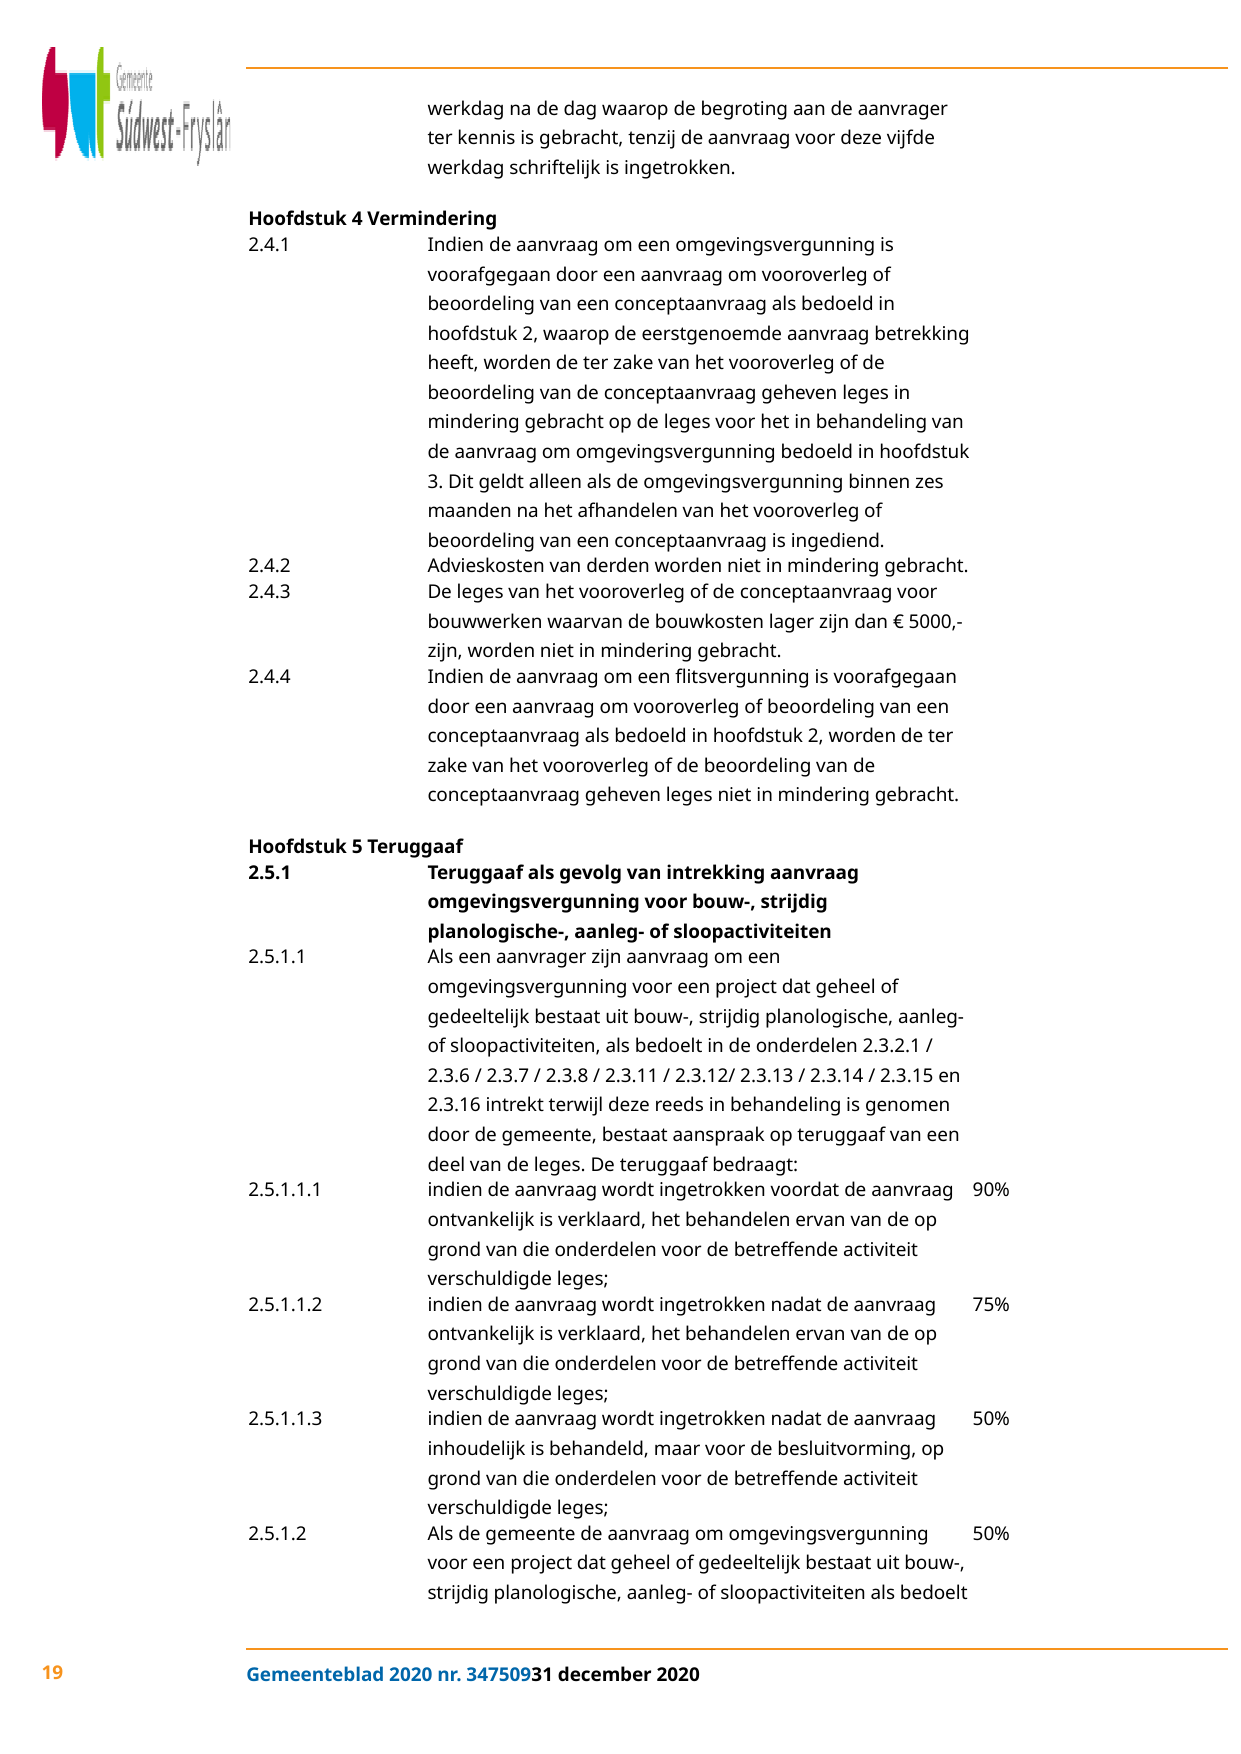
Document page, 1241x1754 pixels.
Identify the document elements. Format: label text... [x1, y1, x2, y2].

table_cell [973, 553, 1152, 578]
table_cell 2.4.2 [248, 553, 427, 578]
table_cell [973, 859, 1152, 944]
table_cell Hoofdstuk 4 Vermindering [248, 205, 1152, 231]
table_cell [973, 944, 1152, 1177]
table_cell Teruggaaf als gevolg van intrekking aanvraag omgevingsvergunning voor bouw-, strijdig planologische-, aanleg- of sloopactiviteiten [427, 859, 972, 944]
table_cell Als een aanvrager zijn aanvraag om een omgevingsvergunning voor een project dat geheel of gedeeltelijk bestaat uit bouw-, strijdig planologische, aanleg- of sloopactiviteiten, als bedoelt in de onderdelen 2.3.2.1 / 2.3.6 / 2.3.7 / 2.3.8 / 2.3.11 / 2.3.12/ 2.3.13 / 2.3.14 / 2.3.15 en 2.3.16 intrekt terwijl deze reeds in behandeling is genomen door de gemeente, bestaat aanspraak op teruggaaf van een deel van de leges. De teruggaaf bedraagt: [427, 944, 972, 1177]
table_cell 2.5.1.2 [248, 1520, 427, 1605]
table_cell 2.5.1 [248, 859, 427, 944]
table_cell [427, 180, 972, 205]
table_cell 2.4.3 [248, 579, 427, 663]
table_cell Indien de aanvraag om een flitsvergunning is voorafgegaan door een aanvraag om vooroverleg of beoordeling van een conceptaanvraag als bedoeld in hoofdstuk 2, worden de ter zake van het vooroverleg of de beoordeling van de conceptaanvraag geheven leges niet in mindering gebracht. [427, 663, 972, 807]
table_cell 2.5.1.1.1 [248, 1177, 427, 1291]
table_cell Advieskosten van derden worden niet in mindering gebracht. [427, 553, 972, 578]
table_cell [427, 808, 972, 833]
table_cell [973, 231, 1152, 553]
table_cell indien de aanvraag wordt ingetrokken nadat de aanvraag inhoudelijk is behandeld, maar voor de besluitvorming, op grond van die onderdelen voor de betreffende activiteit verschuldigde leges; [427, 1406, 972, 1520]
table_cell 50% [973, 1406, 1152, 1520]
table_cell De leges van het vooroverleg of de conceptaanvraag voor bouwwerken waarvan de bouwkosten lager zijn dan € 5000,- zijn, worden niet in mindering gebracht. [427, 579, 972, 663]
table_cell [248, 808, 427, 833]
table_cell Als de gemeente de aanvraag om omgevingsvergunning voor een project dat geheel of gedeeltelijk bestaat uit bouw-, strijdig planologische, aanleg- of sloopactiviteiten als bedoelt [427, 1520, 972, 1605]
table_cell [973, 180, 1152, 205]
table_cell 90% [973, 1177, 1152, 1291]
table_cell werkdag na de dag waarop de begroting aan de aanvrager ter kennis is gebracht, tenzij de aanvraag voor deze vijfde werkdag schriftelijk is ingetrokken. [427, 95, 972, 180]
picture [41, 47, 231, 172]
table_cell 2.5.1.1 [248, 944, 427, 1177]
table_cell 50% [973, 1520, 1152, 1605]
table_cell Hoofdstuk 5 Teruggaaf [248, 833, 1152, 859]
table_cell indien de aanvraag wordt ingetrokken nadat de aanvraag ontvankelijk is verklaard, het behandelen ervan van de op grond van die onderdelen voor de betreffende activiteit verschuldigde leges; [427, 1291, 972, 1406]
table_cell [248, 180, 427, 205]
table_cell [973, 579, 1152, 663]
table_cell indien de aanvraag wordt ingetrokken voordat de aanvraag ontvankelijk is verklaard, het behandelen ervan van de op grond van die onderdelen voor de betreffende activiteit verschuldigde leges; [427, 1177, 972, 1291]
table_cell [248, 95, 427, 180]
table_cell [973, 663, 1152, 807]
table_cell 2.4.4 [248, 663, 427, 807]
table_cell 2.5.1.1.2 [248, 1291, 427, 1406]
table_cell Indien de aanvraag om een omgevingsvergunning is voorafgegaan door een aanvraag om vooroverleg of beoordeling van een conceptaanvraag als bedoeld in hoofdstuk 2, waarop de eerstgenoemde aanvraag betrekking heeft, worden de ter zake van het vooroverleg of de beoordeling van de conceptaanvraag geheven leges in mindering gebracht op de leges voor het in behandeling van de aanvraag om omgevingsvergunning bedoeld in hoofdstuk 3. Dit geldt alleen als de omgevingsvergunning binnen zes maanden na het afhandelen van het vooroverleg of beoordeling van een conceptaanvraag is ingediend. [427, 231, 972, 553]
table_cell [973, 808, 1152, 833]
table_cell 2.4.1 [248, 231, 427, 553]
table_cell 75% [973, 1291, 1152, 1406]
table_cell [973, 95, 1152, 180]
table_cell 2.5.1.1.3 [248, 1406, 427, 1520]
